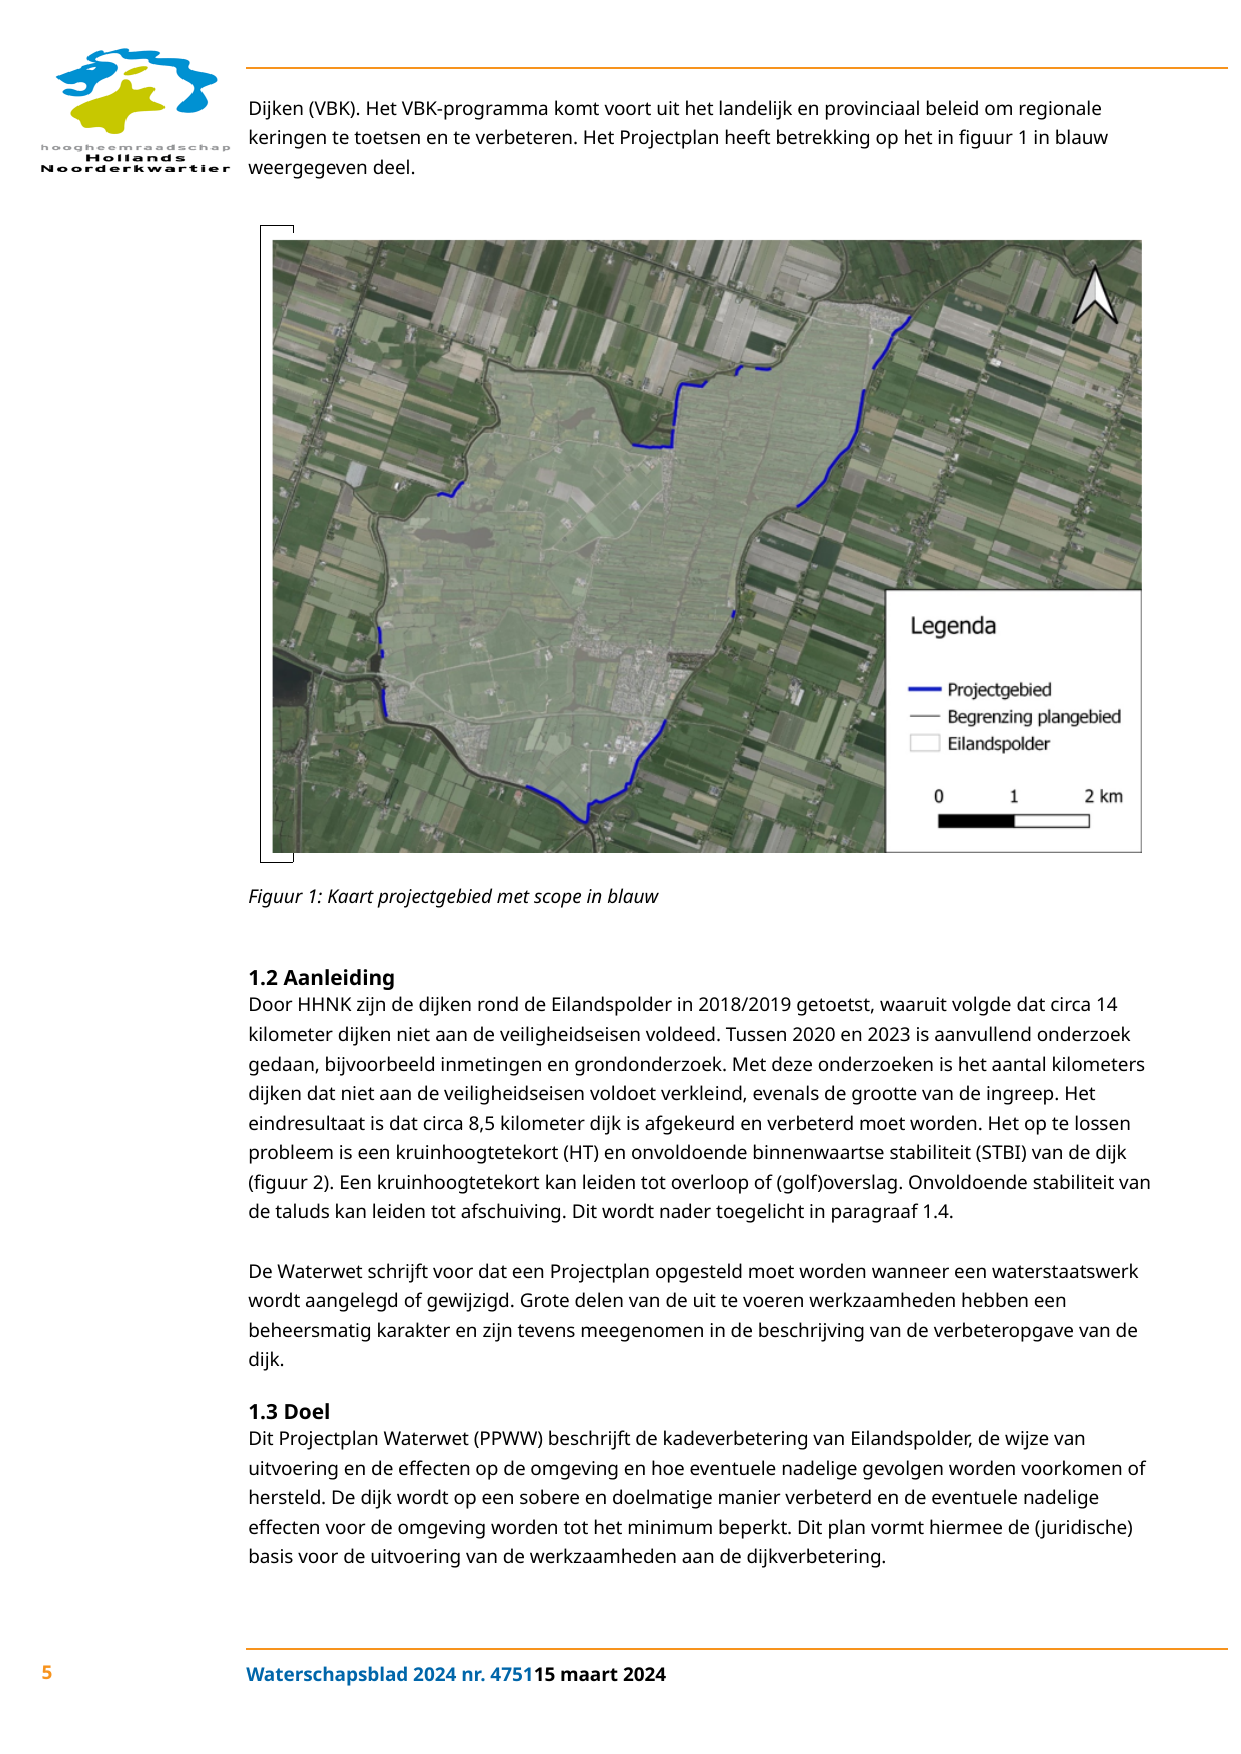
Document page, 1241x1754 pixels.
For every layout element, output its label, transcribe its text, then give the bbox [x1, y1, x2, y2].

text De Waterwet schrijft voor dat een Projectplan opgesteld moet worden wanneer een waterstaatswerk wordt aangelegd of gewijzigd. Grote delen van de uit te voeren werkzaamheden hebben een beheersmatig karakter en zijn tevens meegenomen in de beschrijving van de verbeteropgave van de dijk. [248, 1258, 1152, 1372]
text Dijken (VBK). Het VBK-programma komt voort uit het landelijk en provinciaal beleid om regionale keringen te toetsen en te verbeteren. Het Projectplan heeft betrekking op het in figuur 1 in blauw weergegeven deel. [248, 95, 1152, 180]
text 1.3 Doel [248, 1397, 1152, 1425]
text Dit Projectplan Waterwet (PPWW) beschrijft de kadeverbetering van Eilandspolder, de wijze van uitvoering en de effecten op de omgeving en hoe eventuele nadelige gevolgen worden voorkomen of hersteld. De dijk wordt op een sobere en doelmatige manier verbeterd en de eventuele nadelige effecten voor de omgeving worden tot het minimum beperkt. Dit plan vormt hiermee de (juridische) basis voor de uitvoering van de werkzaamheden aan de dijkverbetering. [248, 1425, 1152, 1569]
text Door HHNK zijn de dijken rond de Eilandspolder in 2018/2019 getoetst, waaruit volgde dat circa 14 kilometer dijken niet aan de veiligheidseisen voldeed. Tussen 2020 en 2023 is aanvullend onderzoek gedaan, bijvoorbeeld inmetingen en grondonderzoek. Met deze onderzoeken is het aantal kilometers dijken dat niet aan de veiligheidseisen voldoet verkleind, evenals de grootte van de ingreep. Het eindresultaat is dat circa 8,5 kilometer dijk is afgekeurd en verbeterd moet worden. Het op te lossen probleem is een kruinhoogtetekort (HT) en onvoldoende binnenwaartse stabiliteit (STBI) van de dijk (figuur 2). Een kruinhoogtetekort kan leiden tot overloop of (golf)overslag. Onvoldoende stabiliteit van de taluds kan leiden tot afschuiving. Dit wordt nader toegelicht in paragraaf 1.4. [248, 992, 1152, 1224]
picture [268, 233, 1155, 853]
text Figuur 1: Kaart projectgebied met scope in blauw [248, 883, 1152, 909]
picture [41, 47, 231, 172]
text 1.2 Aanleiding [248, 963, 1152, 992]
